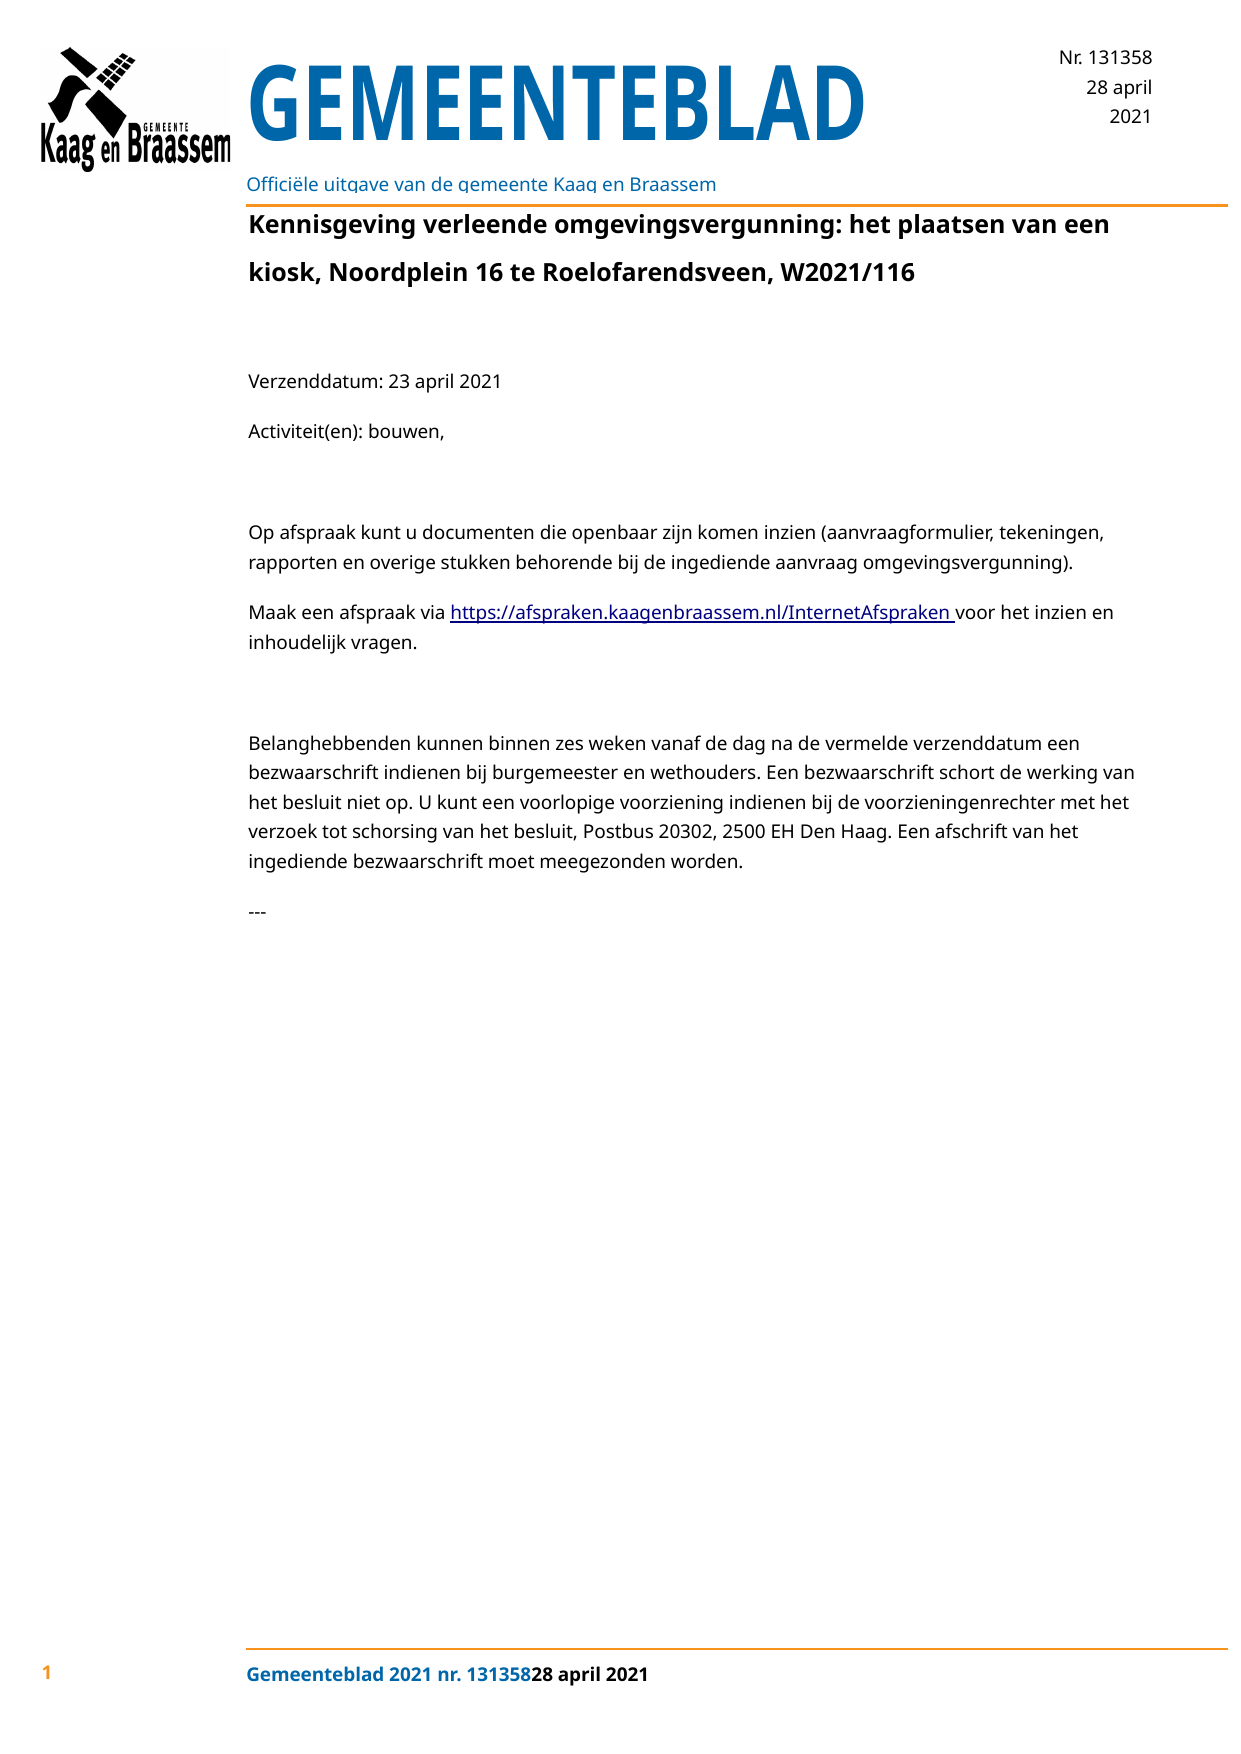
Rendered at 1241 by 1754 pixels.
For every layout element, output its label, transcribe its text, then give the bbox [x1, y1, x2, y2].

text Maak een afspraak via https://afspraken.kaagenbraassem.nl/InternetAfspraken voor het inzien en inhoudelijk vragen. [248, 599, 1152, 655]
text Belanghebbenden kunnen binnen zes weken vanaf de dag na de vermelde verzenddatum een bezwaarschrift indienen bij burgemeester en wethouders. Een bezwaarschrift schort de werking van het besluit niet op. U kunt een voorlopige voorziening indienen bij de voorzieningenrechter met het verzoek tot schorsing van het besluit, Postbus 20302, 2500 EH Den Haag. Een afschrift van het ingediende bezwaarschrift moet meegezonden worden. [248, 730, 1152, 874]
text Op afspraak kunt u documenten die openbaar zijn komen inzien (aanvraagformulier, tekeningen, rapporten en overige stukken behorende bij de ingediende aanvraag omgevingsvergunning). [248, 519, 1152, 575]
text Kennisgeving verleende omgevingsvergunning: het plaatsen van een kiosk, Noordplein 16 te Roelofarendsveen, W2021/116 [248, 207, 1152, 288]
text --- [248, 899, 1152, 924]
text Activiteit(en): bouwen, [248, 419, 1152, 444]
text Verzenddatum: 23 april 2021 [248, 368, 1152, 394]
picture [41, 47, 231, 172]
